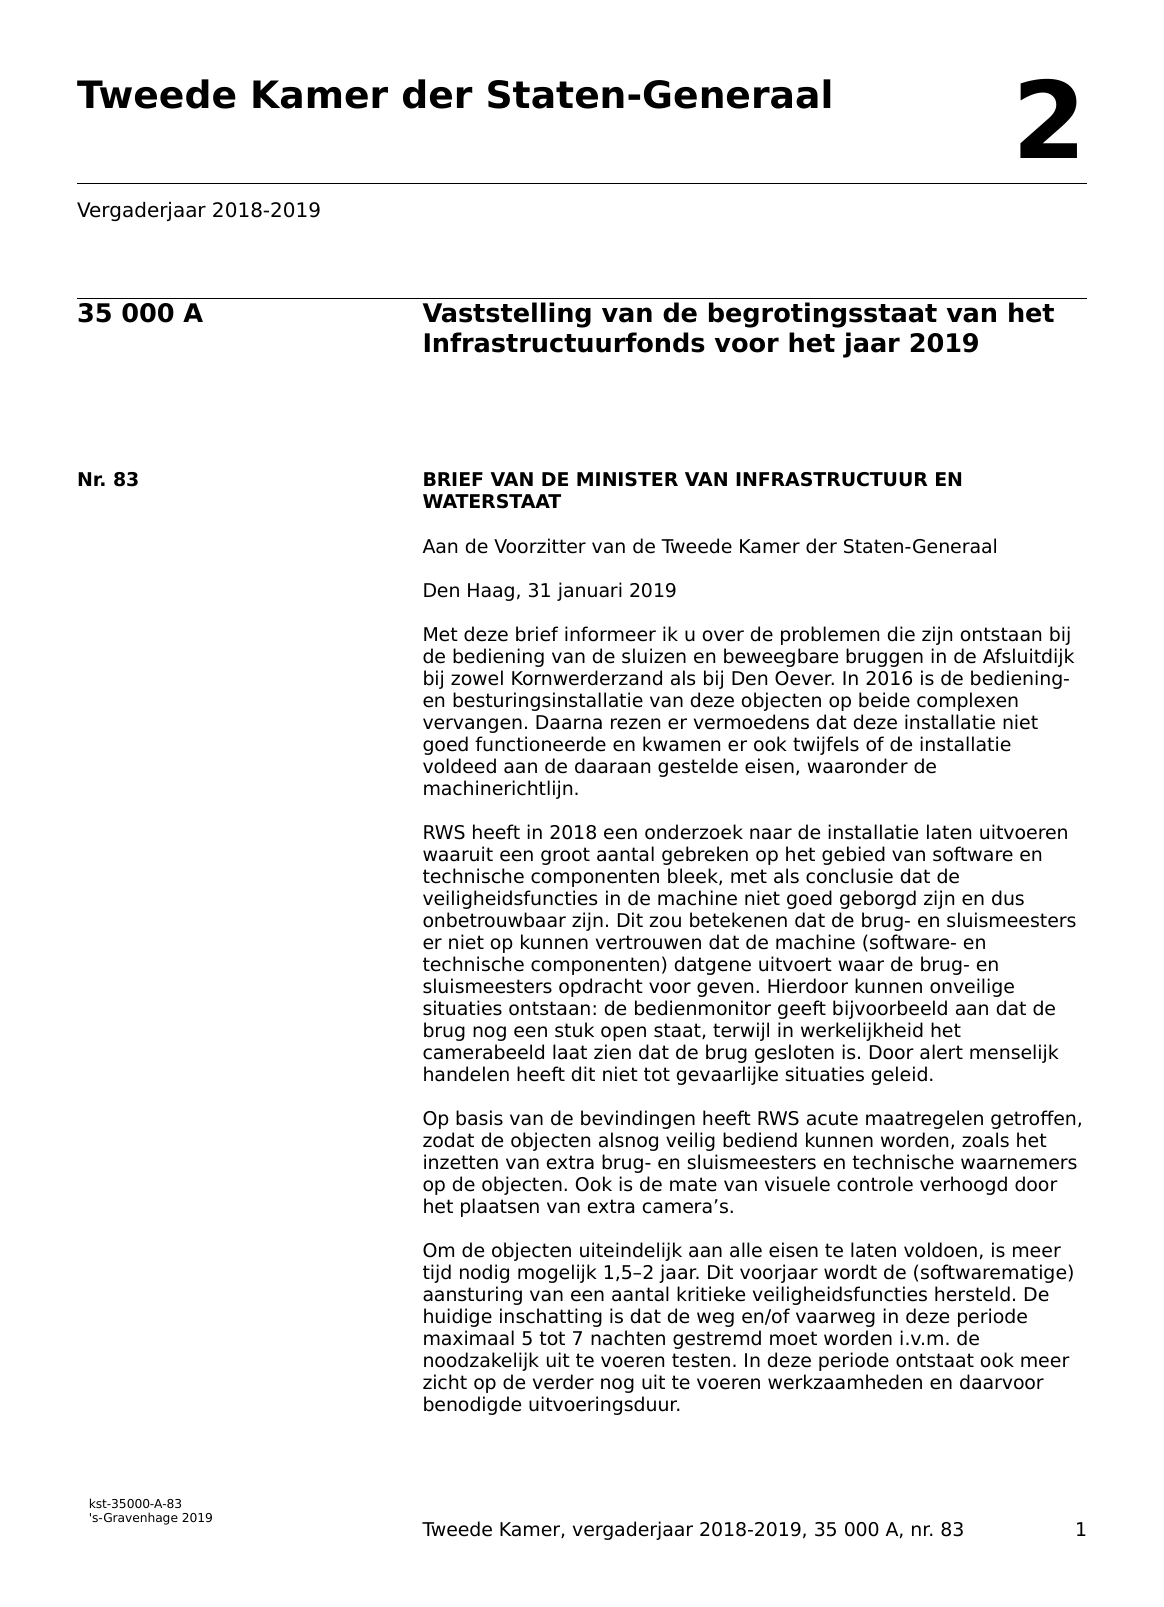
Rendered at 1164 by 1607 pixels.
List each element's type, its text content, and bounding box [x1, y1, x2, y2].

table_header 2 [886, 59, 1087, 183]
subtitle Nr. 83 BRIEF VAN DE MINISTER VAN INFRASTRUCTUUR EN WATERSTAAT [77, 469, 1087, 513]
text Met deze brief informeer ik u over de problemen die zijn ontstaan bij de bediening van de sluizen en beweegbare bruggen in de Afsluitdijk bij zowel Kornwerderzand als bij Den Oever. In 2016 is de bediening- en besturingsinstallatie van deze objecten op beide complexen vervangen. Daarna rezen er vermoedens dat deze installatie niet goed functioneerde en kwamen er ook twijfels of de installatie voldeed aan de daaraan gestelde eisen, waaronder de machinerichtlijn. [422, 624, 1087, 800]
text Aan de Voorzitter van de Tweede Kamer der Staten-Generaal [422, 536, 1087, 557]
text Om de objecten uiteindelijk aan alle eisen te laten voldoen, is meer tijd nodig mogelijk 1,5–2 jaar. Dit voorjaar wordt de (softwarematige) aansturing van een aantal kritieke veiligheidsfuncties hersteld. De huidige inschatting is dat de weg en/of vaarweg in deze periode maximaal 5 tot 7 nachten gestremd moet worden i.v.m. de noodzakelijk uit te voeren testen. In deze periode ontstaat ook meer zicht op de verder nog uit te voeren werkzaamheden en daarvoor benodigde uitvoeringsduur. [422, 1240, 1087, 1416]
subtitle 35 000 A Vaststelling van de begrotingsstaat van het Infrastructuurfonds voor het jaar 2019 [77, 299, 1087, 358]
text 's-Gravenhage 2019 [88, 1511, 323, 1525]
text RWS heeft in 2018 een onderzoek naar de installatie laten uitvoeren waaruit een groot aantal gebreken op het gebied van software en technische componenten bleek, met als conclusie dat de veiligheidsfuncties in de machine niet goed geborgd zijn en dus onbetrouwbaar zijn. Dit zou betekenen dat de brug- en sluismeesters er niet op kunnen vertrouwen dat de machine (software- en technische componenten) datgene uitvoert waar de brug- en sluismeesters opdracht voor geven. Hierdoor kunnen onveilige situaties ontstaan: de bedienmonitor geeft bijvoorbeeld aan dat de brug nog een stuk open staat, terwijl in werkelijkheid het camerabeeld laat zien dat de brug gesloten is. Door alert menselijk handelen heeft dit niet tot gevaarlijke situaties geleid. [422, 822, 1087, 1086]
table_header Tweede Kamer der Staten-Generaal [77, 59, 886, 183]
text kst-35000-A-83 [88, 1497, 323, 1511]
text Den Haag, 31 januari 2019 [422, 580, 1087, 602]
text Op basis van de bevindingen heeft RWS acute maatregelen getroffen, zodat de objecten alsnog veilig bediend kunnen worden, zoals het inzetten van extra brug- en sluismeesters en technische waarnemers op de objecten. Ook is de mate van visuele controle verhoogd door het plaatsen van extra camera’s. [422, 1108, 1087, 1218]
table_cell Vergaderjaar 2018-2019 [77, 184, 1087, 298]
